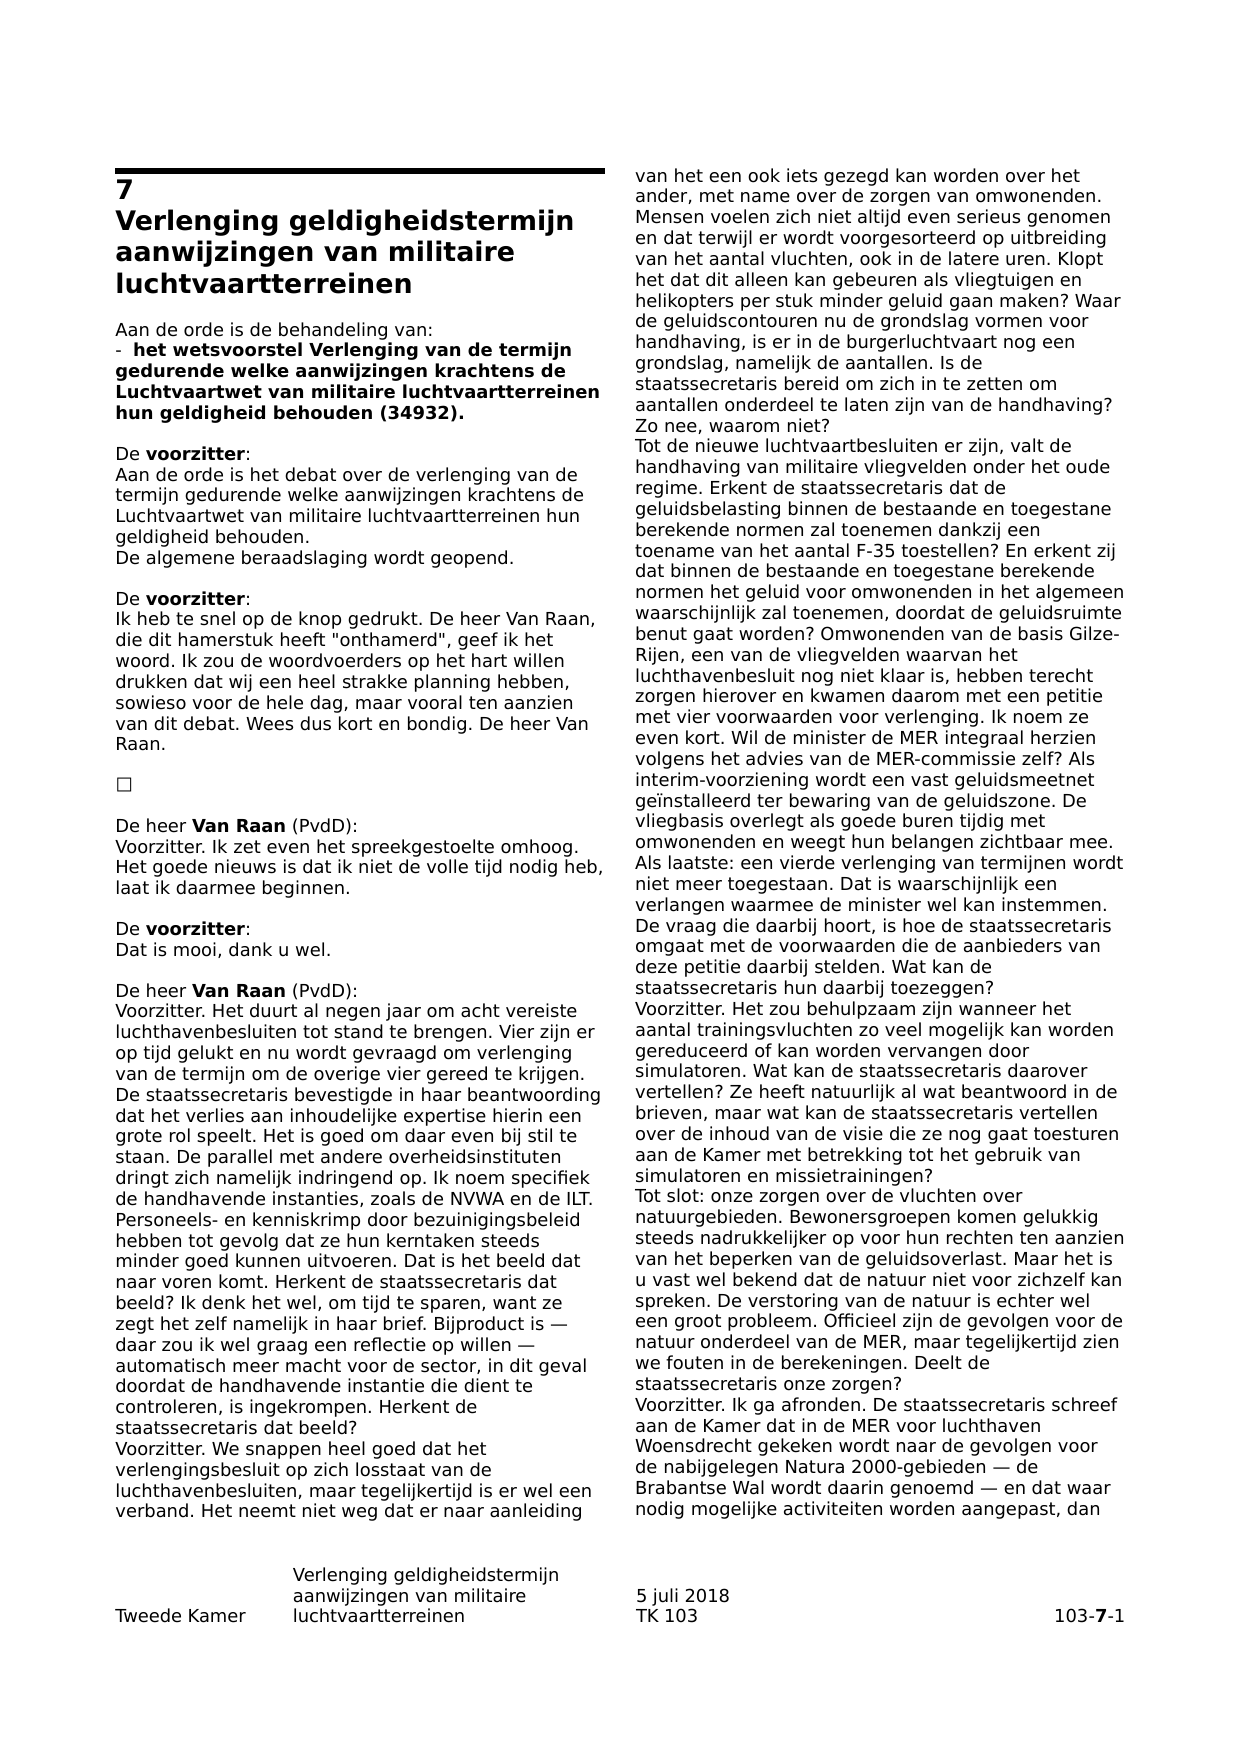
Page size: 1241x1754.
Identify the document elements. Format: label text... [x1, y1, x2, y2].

text Aan de orde is het debat over de verlenging van de termijn gedurende welke aanwijzingen krachtens de Luchtvaartwet van militaire luchtvaartterreinen hun geldigheid behouden. [115, 464, 605, 548]
text Voorzitter. Het duurt al negen jaar om acht vereiste luchthavenbesluiten tot stand te brengen. Vier zijn er op tijd gelukt en nu wordt gevraagd om verlenging van de termijn om de overige vier gereed te krijgen. De staatssecretaris bevestigde in haar beantwoording dat het verlies aan inhoudelijke expertise hierin een grote rol speelt. Het is goed om daar even bij stil te staan. De parallel met andere overheidsinstituten dringt zich namelijk indringend op. Ik noem specifiek de handhavende instanties, zoals de NVWA en de ILT. Personeels- en kenniskrimp door bezuinigingsbeleid hebben tot gevolg dat ze hun kerntaken steeds minder goed kunnen uitvoeren. Dat is het beeld dat naar voren komt. Herkent de staatssecretaris dat beeld? Ik denk het wel, om tijd te sparen, want ze zegt het zelf namelijk in haar brief. Bijproduct is — daar zou ik wel graag een reflectie op willen — automatisch meer macht voor de sector, in dit geval doordat de handhavende instantie die dient te controleren, is ingekrompen. Herkent de staatssecretaris dat beeld? [115, 1001, 605, 1439]
text Voorzitter. We snappen heel goed dat het verlengingsbesluit op zich losstaat van de luchthavenbesluiten, maar tegelijkertijd is er wel een verband. Het neemt niet weg dat er naar aanleiding [115, 1439, 605, 1522]
text De voorzitter: [115, 919, 605, 940]
text De algemene beraadslaging wordt geopend. [115, 548, 605, 568]
text Tot de nieuwe luchtvaartbesluiten er zijn, valt de handhaving van militaire vliegvelden onder het oude regime. Erkent de staatssecretaris dat de geluidsbelasting binnen de bestaande en toegestane berekende normen zal toenemen dankzij een toename van het aantal F-35 toestellen? En erkent zij dat binnen de bestaande en toegestane berekende normen het geluid voor omwonenden in het algemeen waarschijnlijk zal toenemen, doordat de geluidsruimte benut gaat worden? Omwonenden van de basis Gilze-Rijen, een van de vliegvelden waarvan het luchthavenbesluit nog niet klaar is, hebben terecht zorgen hierover en kwamen daarom met een petitie met vier voorwaarden voor verlenging. Ik noem ze even kort. Wil de minister de MER integraal herzien volgens het advies van de MER-commissie zelf? Als interim-voorziening wordt een vast geluidsmeetnet geïnstalleerd ter bewaring van de geluidszone. De vliegbasis overlegt als goede buren tijdig met omwonenden en weegt hun belangen zichtbaar mee. Als laatste: een vierde verlenging van termijnen wordt niet meer toegestaan. Dat is waarschijnlijk een verlangen waarmee de minister wel kan instemmen. De vraag die daarbij hoort, is hoe de staatssecretaris omgaat met de voorwaarden die de aanbieders van deze petitie daarbij stelden. Wat kan de staatssecretaris hun daarbij toezeggen? [635, 436, 1125, 999]
title 7 Verlenging geldigheidstermijn aanwijzingen van militaire luchtvaartterreinen [115, 174, 605, 299]
text Ik heb te snel op de knop gedrukt. De heer Van Raan, die dit hamerstuk heeft "onthamerd", geef ik het woord. Ik zou de woordvoerders op het hart willen drukken dat wij een heel strakke planning hebben, sowieso voor de hele dag, maar vooral ten aanzien van dit debat. Wees dus kort en bondig. De heer Van Raan. [115, 609, 605, 755]
text Voorzitter. Ik zet even het spreekgestoelte omhoog. Het goede nieuws is dat ik niet de volle tijd nodig heb, laat ik daarmee beginnen. [115, 836, 605, 899]
text Dat is mooi, dank u wel. [115, 940, 605, 961]
list het wetsvoorstel Verlenging van de termijn gedurende welke aanwijzingen krachtens de Luchtvaartwet van militaire luchtvaartterreinen hun geldigheid behouden (34932). [115, 340, 605, 423]
text De voorzitter: [115, 588, 605, 609]
text De heer Van Raan (PvdD): [115, 816, 605, 836]
text Aan de orde is de behandeling van: [115, 319, 605, 340]
text ⬜ [115, 775, 605, 796]
text van het een ook iets gezegd kan worden over het ander, met name over de zorgen van omwonenden. Mensen voelen zich niet altijd even serieus genomen en dat terwijl er wordt voorgesorteerd op uitbreiding van het aantal vluchten, ook in de latere uren. Klopt het dat dit alleen kan gebeuren als vliegtuigen en helikopters per stuk minder geluid gaan maken? Waar de geluidscontouren nu de grondslag vormen voor handhaving, is er in de burgerluchtvaart nog een grondslag, namelijk de aantallen. Is de staatssecretaris bereid om zich in te zetten om aantallen onderdeel te laten zijn van de handhaving? Zo nee, waarom niet? [635, 165, 1125, 436]
text Voorzitter. Het zou behulpzaam zijn wanneer het aantal trainingsvluchten zo veel mogelijk kan worden gereduceerd of kan worden vervangen door simulatoren. Wat kan de staatssecretaris daarover vertellen? Ze heeft natuurlijk al wat beantwoord in de brieven, maar wat kan de staatssecretaris vertellen over de inhoud van de visie die ze nog gaat toesturen aan de Kamer met betrekking tot het gebruik van simulatoren en missietrainingen? [635, 999, 1125, 1186]
text Voorzitter. Ik ga afronden. De staatssecretaris schreef aan de Kamer dat in de MER voor luchthaven Woensdrecht gekeken wordt naar de gevolgen voor de nabijgelegen Natura 2000-gebieden — de Brabantse Wal wordt daarin genoemd — en dat waar nodig mogelijke activiteiten worden aangepast, dan [635, 1394, 1125, 1519]
text De heer Van Raan (PvdD): [115, 981, 605, 1001]
text Tot slot: onze zorgen over de vluchten over natuurgebieden. Bewonersgroepen komen gelukkig steeds nadrukkelijker op voor hun rechten ten aanzien van het beperken van de geluidsoverlast. Maar het is u vast wel bekend dat de natuur niet voor zichzelf kan spreken. De verstoring van de natuur is echter wel een groot probleem. Officieel zijn de gevolgen voor de natuur onderdeel van de MER, maar tegelijkertijd zien we fouten in de berekeningen. Deelt de staatssecretaris onze zorgen? [635, 1186, 1125, 1394]
text De voorzitter: [115, 443, 605, 464]
